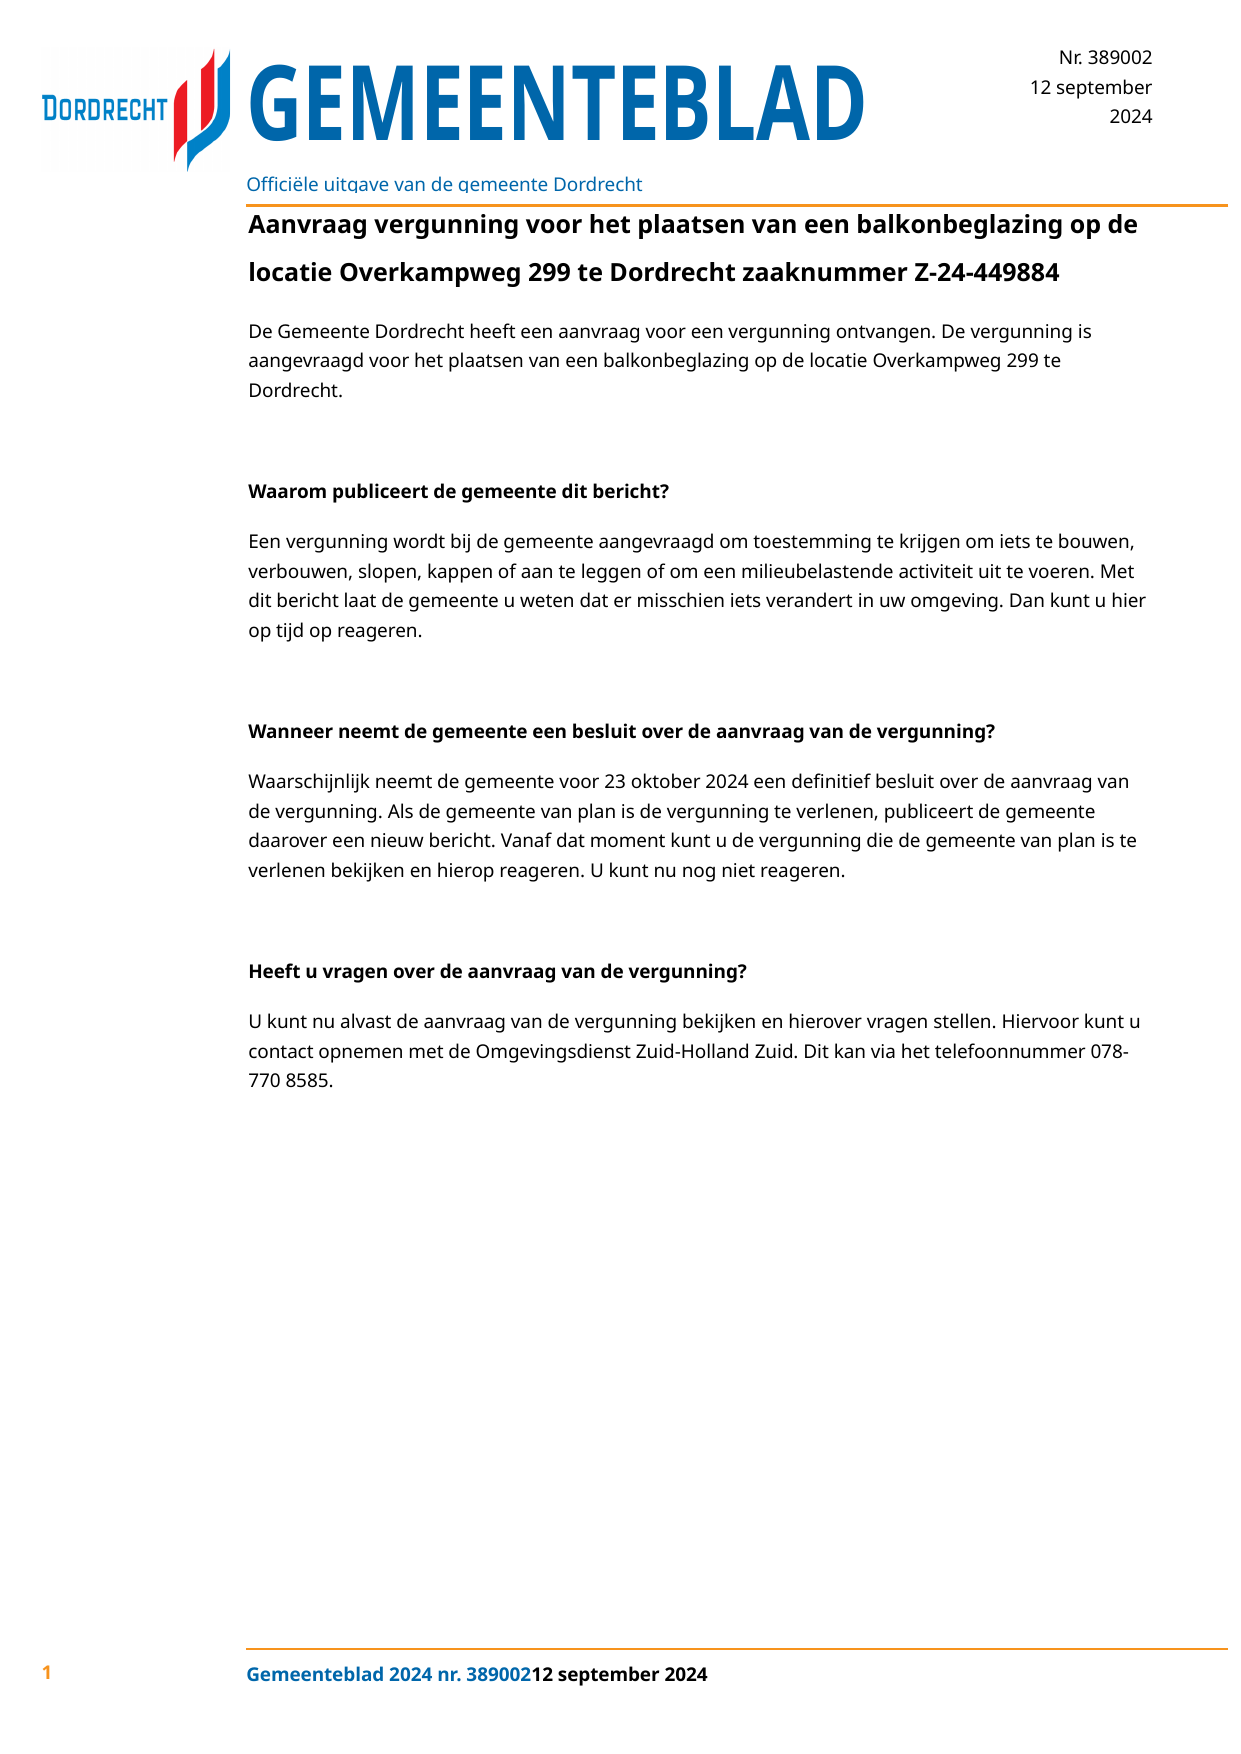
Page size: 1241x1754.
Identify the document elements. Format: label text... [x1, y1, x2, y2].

text Waarschijnlijk neemt de gemeente voor 23 oktober 2024 een definitief besluit over de aanvraag van de vergunning. Als de gemeente van plan is de vergunning te verlenen, publiceert de gemeente daarover een nieuw bericht. Vanaf dat moment kunt u de vergunning die de gemeente van plan is te verlenen bekijken en hierop reageren. U kunt nu nog niet reageren. [248, 768, 1152, 883]
text Heeft u vragen over de aanvraag van de vergunning? [248, 958, 1152, 984]
text Een vergunning wordt bij de gemeente aangevraagd om toestemming te krijgen om iets te bouwen, verbouwen, slopen, kappen of aan te leggen of om een milieubelastende activiteit uit te voeren. Met dit bericht laat de gemeente u weten dat er misschien iets verandert in uw omgeving. Dan kunt u hier op tijd op reageren. [248, 528, 1152, 643]
text Waarom publiceert de gemeente dit bericht? [248, 478, 1152, 504]
text Aanvraag vergunning voor het plaatsen van een balkonbeglazing op de locatie Overkampweg 299 te Dordrecht zaaknummer Z-24-449884 [248, 207, 1152, 288]
text U kunt nu alvast de aanvraag van de vergunning bekijken en hierover vragen stellen. Hiervoor kunt u contact opnemen met de Omgevingsdienst Zuid-Holland Zuid. Dit kan via het telefoonnummer 078-770 8585. [248, 1008, 1152, 1093]
picture [41, 47, 231, 172]
text Wanneer neemt de gemeente een besluit over de aanvraag van de vergunning? [248, 718, 1152, 744]
text De Gemeente Dordrecht heeft een aanvraag voor een vergunning ontvangen. De vergunning is aangevraagd voor het plaatsen van een balkonbeglazing op de locatie Overkampweg 299 te Dordrecht. [248, 318, 1152, 403]
